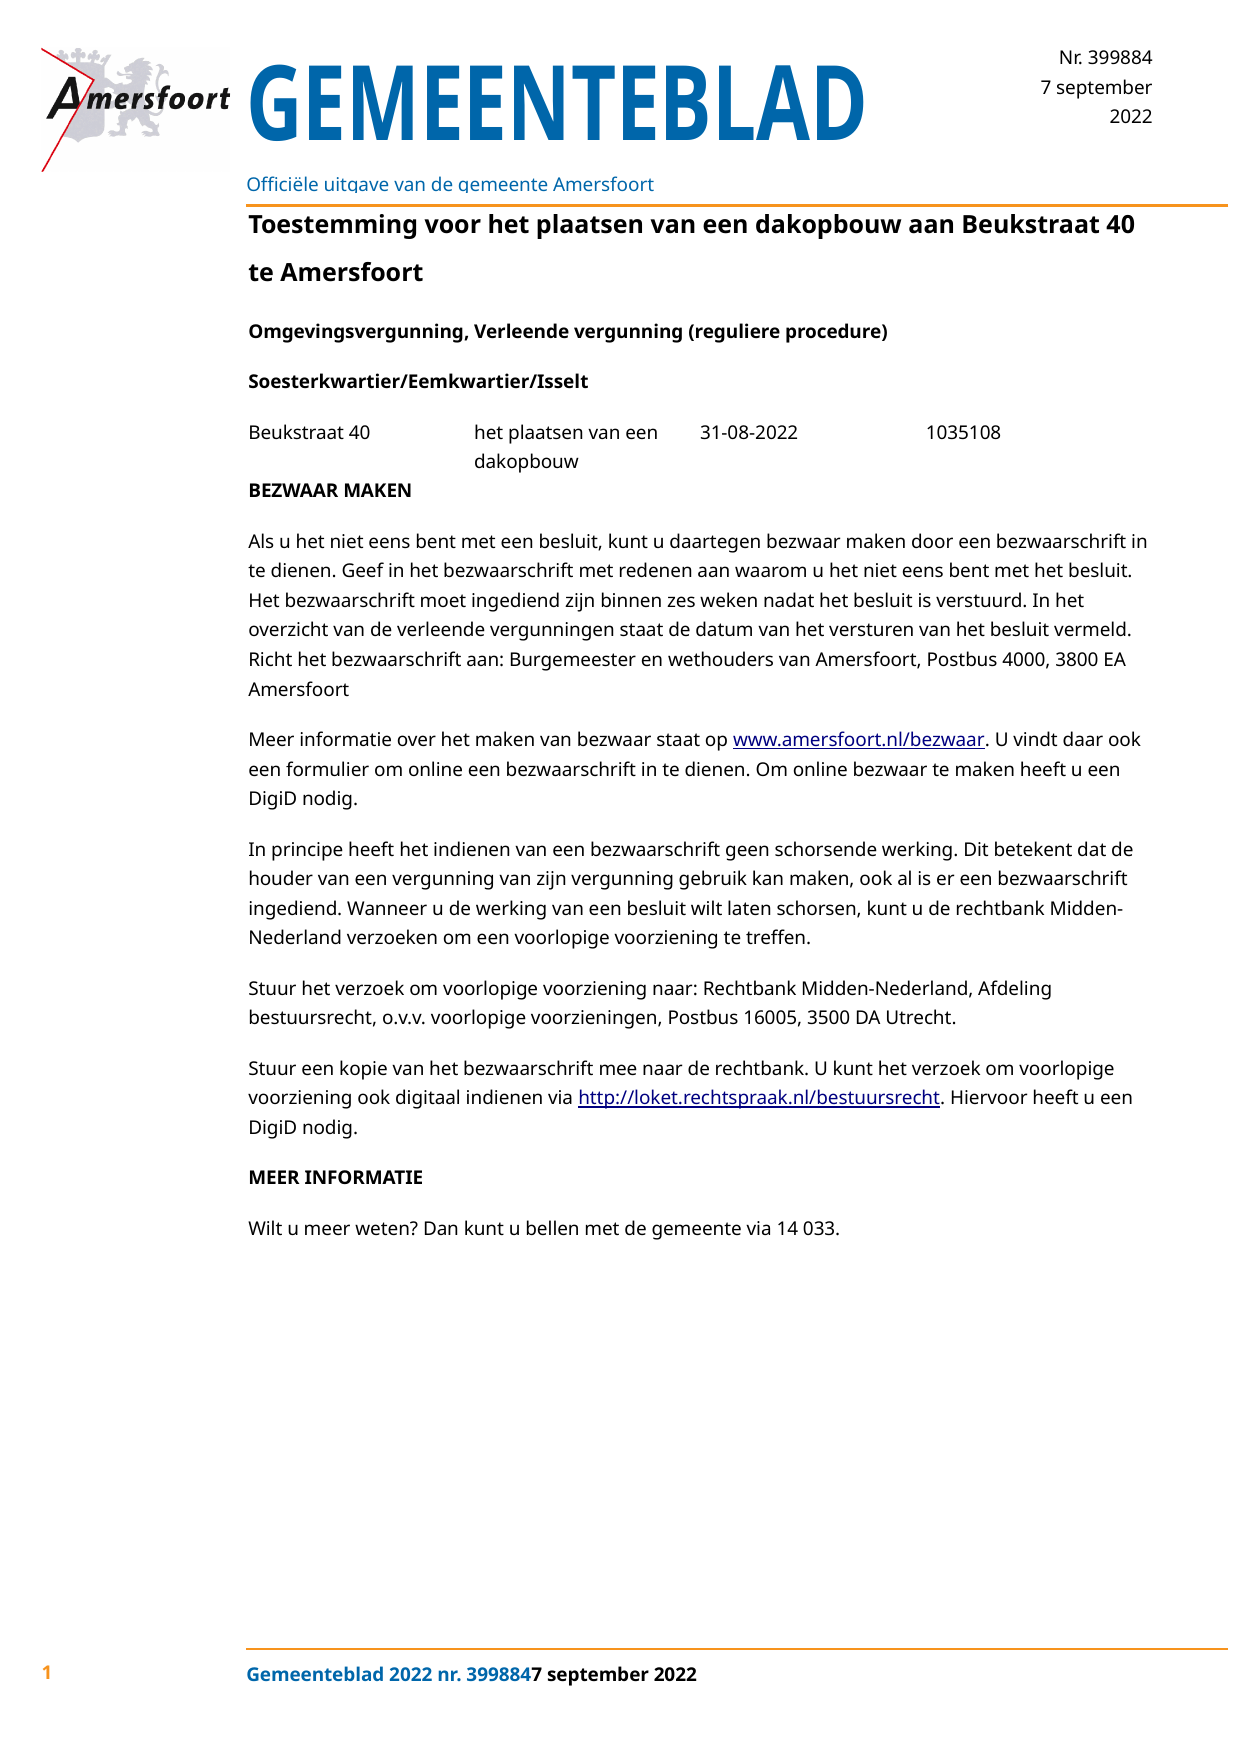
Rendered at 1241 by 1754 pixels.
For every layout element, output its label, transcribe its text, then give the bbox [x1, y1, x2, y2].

text Meer informatie over het maken van bezwaar staat op www.amersfoort.nl/bezwaar. U vindt daar ook een formulier om online een bezwaarschrift in te dienen. Om online bezwaar te maken heeft u een DigiD nodig. [248, 726, 1152, 811]
text Stuur het verzoek om voorlopige voorziening naar: Rechtbank Midden-Nederland, Afdeling bestuursrecht, o.v.v. voorlopige voorzieningen, Postbus 16005, 3500 DA Utrecht. [248, 975, 1152, 1030]
picture [41, 47, 231, 172]
text Omgevingsvergunning, Verleende vergunning (reguliere procedure) [248, 318, 1152, 344]
table_header 1035108 [926, 419, 1152, 474]
text Toestemming voor het plaatsen van een dakopbouw aan Beukstraat 40 te Amersfoort [248, 207, 1152, 288]
table_header 31-08-2022 [700, 419, 926, 474]
table_header het plaatsen van een dakopbouw [474, 419, 700, 474]
text Wilt u meer weten? Dan kunt u bellen met de gemeente via 14 033. [248, 1215, 1152, 1241]
text In principe heeft het indienen van een bezwaarschrift geen schorsende werking. Dit betekent dat de houder van een vergunning van zijn vergunning gebruik kan maken, ook al is er een bezwaarschrift ingediend. Wanneer u de werking van een besluit wilt laten schorsen, kunt u de rechtbank Midden-Nederland verzoeken om een voorlopige voorziening te treffen. [248, 836, 1152, 950]
text Soesterkwartier/Eemkwartier/Isselt [248, 368, 1152, 394]
table_header Beukstraat 40 [248, 419, 474, 474]
text BEZWAAR MAKEN [248, 477, 1152, 503]
text Als u het niet eens bent met een besluit, kunt u daartegen bezwaar maken door een bezwaarschrift in te dienen. Geef in het bezwaarschrift met redenen aan waarom u het niet eens bent met het besluit. Het bezwaarschrift moet ingediend zijn binnen zes weken nadat het besluit is verstuurd. In het overzicht van de verleende vergunningen staat de datum van het versturen van het besluit vermeld. Richt het bezwaarschrift aan: Burgemeester en wethouders van Amersfoort, Postbus 4000, 3800 EA Amersfoort [248, 528, 1152, 701]
text Stuur een kopie van het bezwaarschrift mee naar de rechtbank. U kunt het verzoek om voorlopige voorziening ook digitaal indienen via http://loket.rechtspraak.nl/bestuursrecht. Hiervoor heeft u een DigiD nodig. [248, 1055, 1152, 1140]
text MEER INFORMATIE [248, 1164, 1152, 1190]
